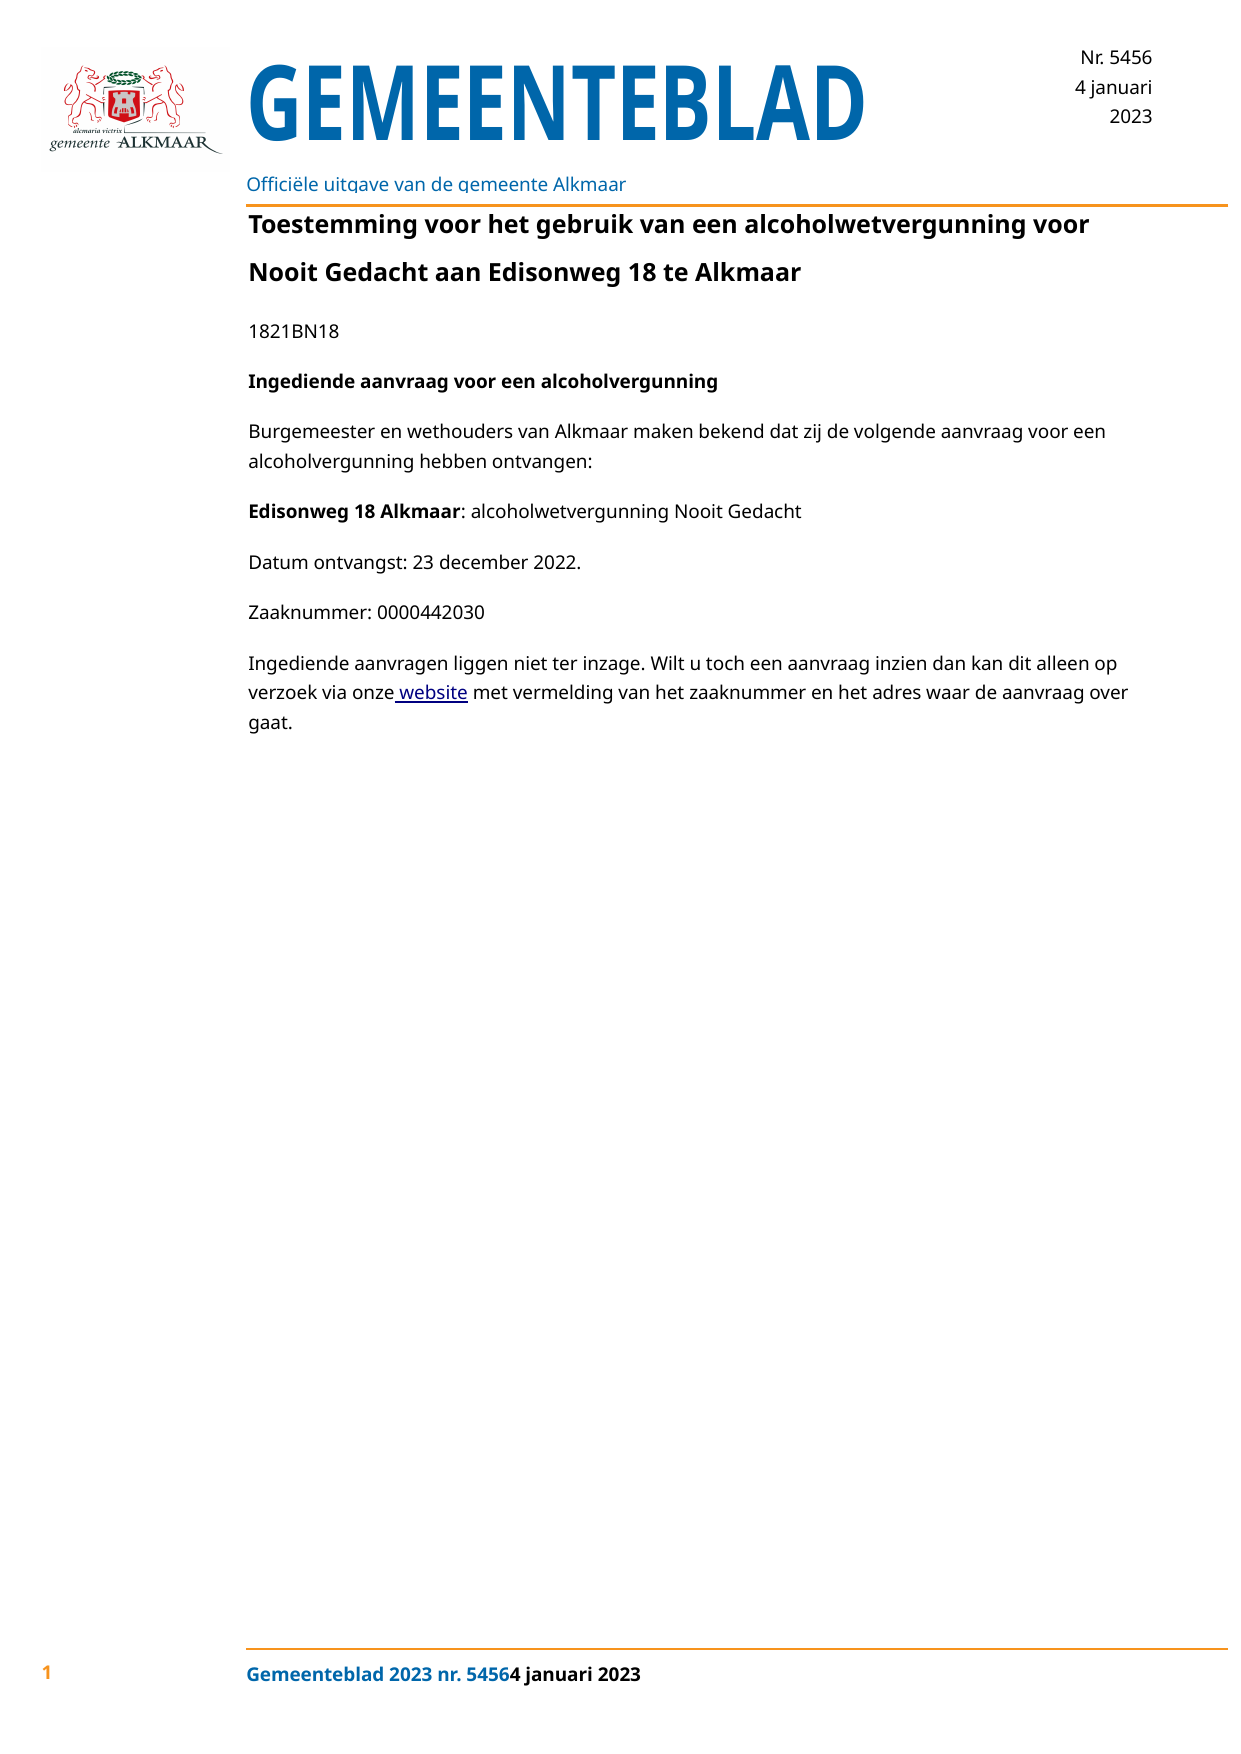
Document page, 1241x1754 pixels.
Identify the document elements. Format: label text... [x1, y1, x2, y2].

picture [41, 47, 231, 172]
text Burgemeester en wethouders van Alkmaar maken bekend dat zij de volgende aanvraag voor een alcoholvergunning hebben ontvangen: [248, 419, 1152, 474]
text Datum ontvangst: 23 december 2022. [248, 549, 1152, 575]
text Ingediende aanvragen liggen niet ter inzage. Wilt u toch een aanvraag inzien dan kan dit alleen op verzoek via onze website met vermelding van het zaaknummer en het adres waar de aanvraag over gaat. [248, 650, 1152, 735]
text Edisonweg 18 Alkmaar: alcoholwetvergunning Nooit Gedacht [248, 499, 1152, 524]
text Ingediende aanvraag voor een alcoholvergunning [248, 368, 1152, 394]
text Toestemming voor het gebruik van een alcoholwetvergunning voor Nooit Gedacht aan Edisonweg 18 te Alkmaar [248, 207, 1152, 288]
text Zaaknummer: 0000442030 [248, 599, 1152, 625]
text 1821BN18 [248, 318, 1152, 344]
